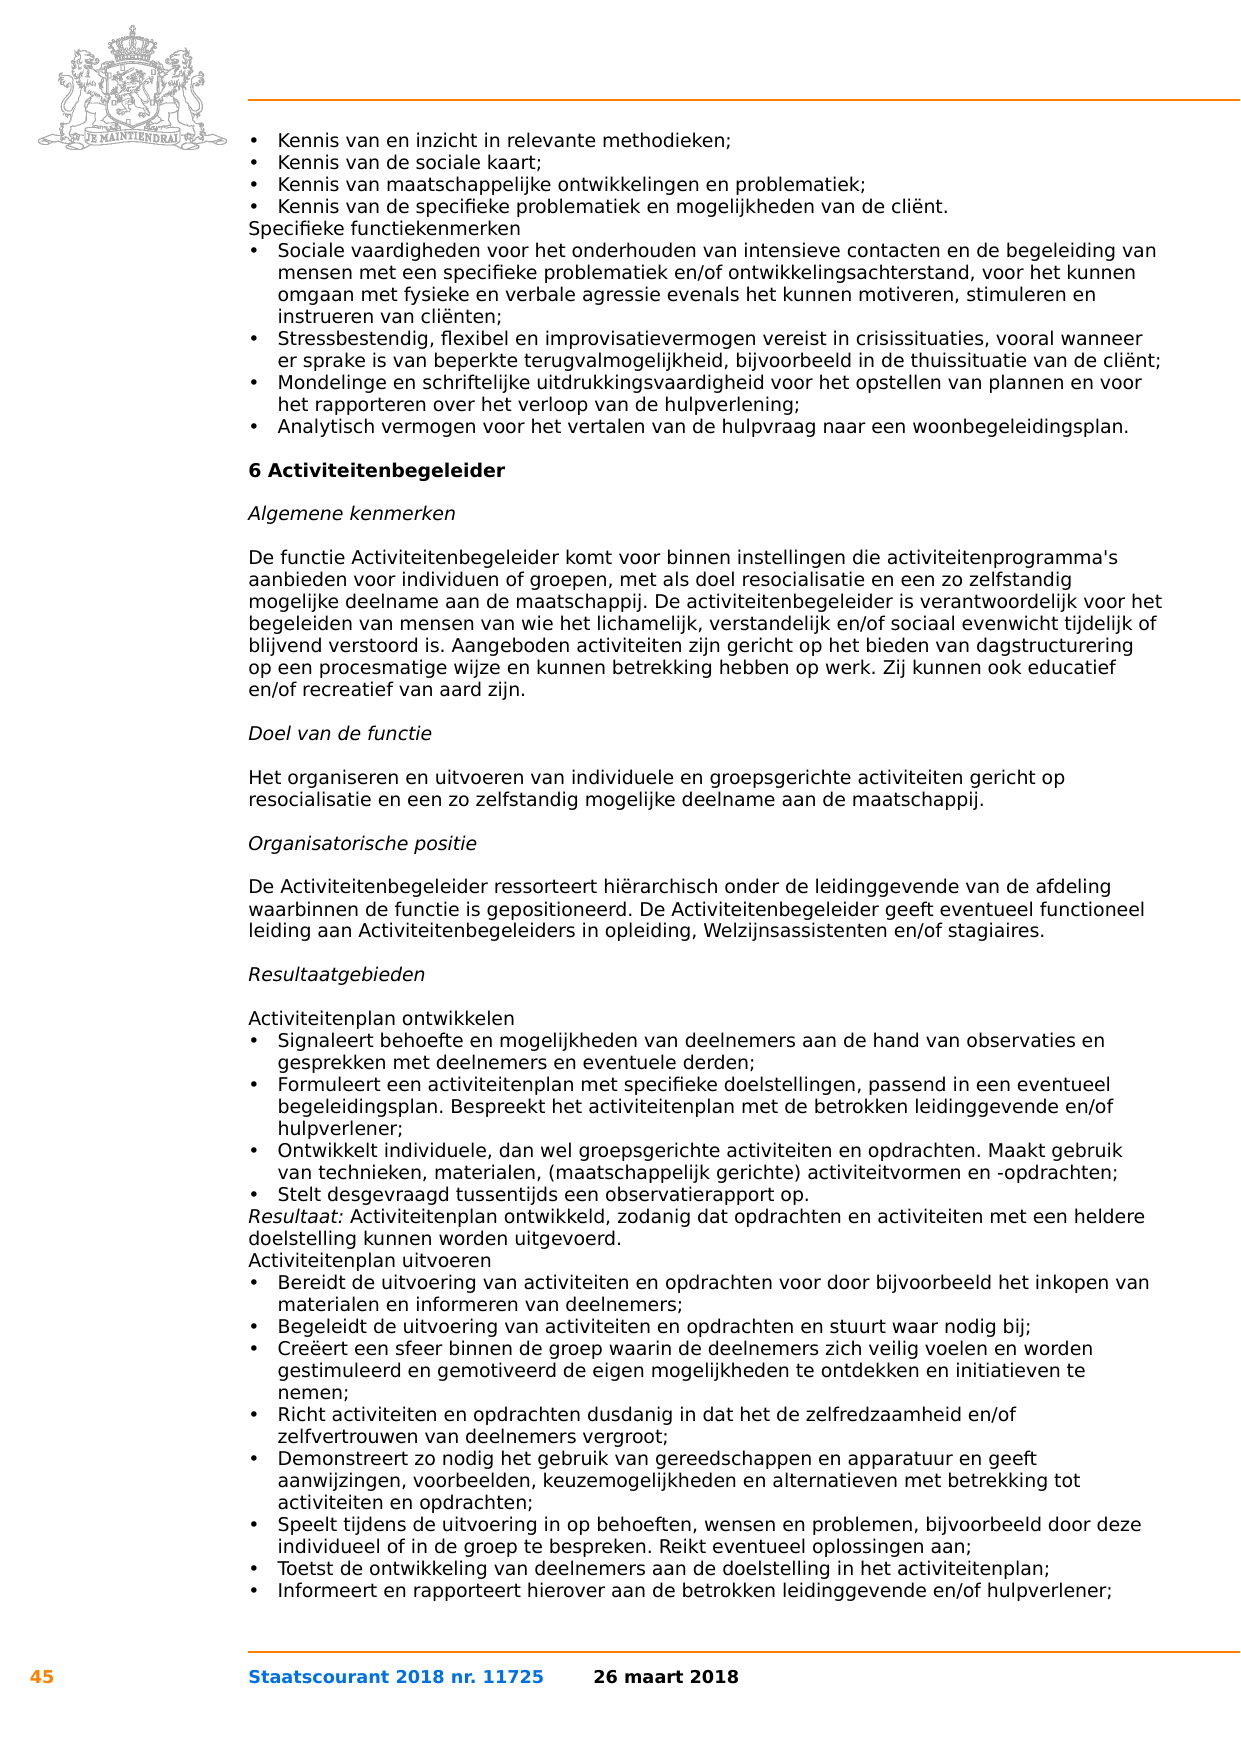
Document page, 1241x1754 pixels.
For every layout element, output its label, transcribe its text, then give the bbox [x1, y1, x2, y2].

text • Demonstreert zo nodig het gebruik van gereedschappen en apparatuur en geeft aanwijzingen, voorbeelden, keuzemogelijkheden en alternatieven met betrekking tot activiteiten en opdrachten; [248, 1448, 1163, 1514]
subtitle Algemene kenmerken [248, 503, 1163, 525]
text • Richt activiteiten en opdrachten dusdanig in dat het de zelfredzaamheid en/of zelfvertrouwen van deelnemers vergroot; [248, 1404, 1163, 1448]
text • Kennis van de sociale kaart; [248, 152, 1163, 174]
text • Analytisch vermogen voor het vertalen van de hulpvraag naar een woonbegeleidingsplan. [248, 416, 1163, 438]
text • Kennis van de specifieke problematiek en mogelijkheden van de cliënt. [248, 196, 1163, 218]
text Specifieke functiekenmerken [248, 218, 1163, 240]
text Resultaat: Activiteitenplan ontwikkeld, zodanig dat opdrachten en activiteiten met een heldere doelstelling kunnen worden uitgevoerd. [248, 1206, 1163, 1250]
text Activiteitenplan uitvoeren [248, 1250, 1163, 1272]
picture [38, 25, 227, 150]
text • Kennis van maatschappelijke ontwikkelingen en problematiek; [248, 174, 1163, 196]
text • Formuleert een activiteitenplan met specifieke doelstellingen, passend in een eventueel begeleidingsplan. Bespreekt het activiteitenplan met de betrokken leidinggevende en/of hulpverlener; [248, 1074, 1163, 1140]
subtitle 6 Activiteitenbegeleider [248, 459, 1163, 481]
text • Informeert en rapporteert hierover aan de betrokken leidinggevende en/of hulpverlener; [248, 1579, 1163, 1602]
text • Sociale vaardigheden voor het onderhouden van intensieve contacten en de begeleiding van mensen met een specifieke problematiek en/of ontwikkelingsachterstand, voor het kunnen omgaan met fysieke en verbale agressie evenals het kunnen motiveren, stimuleren en instrueren van cliënten; [248, 240, 1163, 328]
text • Mondelinge en schriftelijke uitdrukkingsvaardigheid voor het opstellen van plannen en voor het rapporteren over het verloop van de hulpverlening; [248, 372, 1163, 416]
text De Activiteitenbegeleider ressorteert hiërarchisch onder de leidinggevende van de afdeling waarbinnen de functie is gepositioneerd. De Activiteitenbegeleider geeft eventueel functioneel leiding aan Activiteitenbegeleiders in opleiding, Welzijnsassistenten en/of stagiaires. [248, 876, 1163, 942]
subtitle Organisatorische positie [248, 833, 1163, 854]
text • Stelt desgevraagd tussentijds een observatierapport op. [248, 1184, 1163, 1206]
text • Ontwikkelt individuele, dan wel groepsgerichte activiteiten en opdrachten. Maakt gebruik van technieken, materialen, (maatschappelijk gerichte) activiteitvormen en -opdrachten; [248, 1140, 1163, 1184]
text De functie Activiteitenbegeleider komt voor binnen instellingen die activiteitenprogramma's aanbieden voor individuen of groepen, met als doel resocialisatie en een zo zelfstandig mogelijke deelname aan de maatschappij. De activiteitenbegeleider is verantwoordelijk voor het begeleiden van mensen van wie het lichamelijk, verstandelijk en/of sociaal evenwicht tijdelijk of blijvend verstoord is. Aangeboden activiteiten zijn gericht op het bieden van dagstructurering op een procesmatige wijze en kunnen betrekking hebben op werk. Zij kunnen ook educatief en/of recreatief van aard zijn. [248, 547, 1163, 701]
text • Begeleidt de uitvoering van activiteiten en opdrachten en stuurt waar nodig bij; [248, 1316, 1163, 1338]
text Activiteitenplan ontwikkelen [248, 1008, 1163, 1030]
subtitle Doel van de functie [248, 723, 1163, 745]
subtitle Resultaatgebieden [248, 964, 1163, 986]
text • Toetst de ontwikkeling van deelnemers aan de doelstelling in het activiteitenplan; [248, 1558, 1163, 1579]
text • Creëert een sfeer binnen de groep waarin de deelnemers zich veilig voelen en worden gestimuleerd en gemotiveerd de eigen mogelijkheden te ontdekken en initiatieven te nemen; [248, 1338, 1163, 1404]
text Het organiseren en uitvoeren van individuele en groepsgerichte activiteiten gericht op resocialisatie en een zo zelfstandig mogelijke deelname aan de maatschappij. [248, 767, 1163, 811]
text • Speelt tijdens de uitvoering in op behoeften, wensen en problemen, bijvoorbeeld door deze individueel of in de groep te bespreken. Reikt eventueel oplossingen aan; [248, 1514, 1163, 1558]
text • Kennis van en inzicht in relevante methodieken; [248, 130, 1163, 152]
text • Stressbestendig, flexibel en improvisatievermogen vereist in crisissituaties, vooral wanneer er sprake is van beperkte terugvalmogelijkheid, bijvoorbeeld in de thuissituatie van de cliënt; [248, 328, 1163, 372]
text • Bereidt de uitvoering van activiteiten en opdrachten voor door bijvoorbeeld het inkopen van materialen en informeren van deelnemers; [248, 1272, 1163, 1316]
text • Signaleert behoefte en mogelijkheden van deelnemers aan de hand van observaties en gesprekken met deelnemers en eventuele derden; [248, 1030, 1163, 1074]
